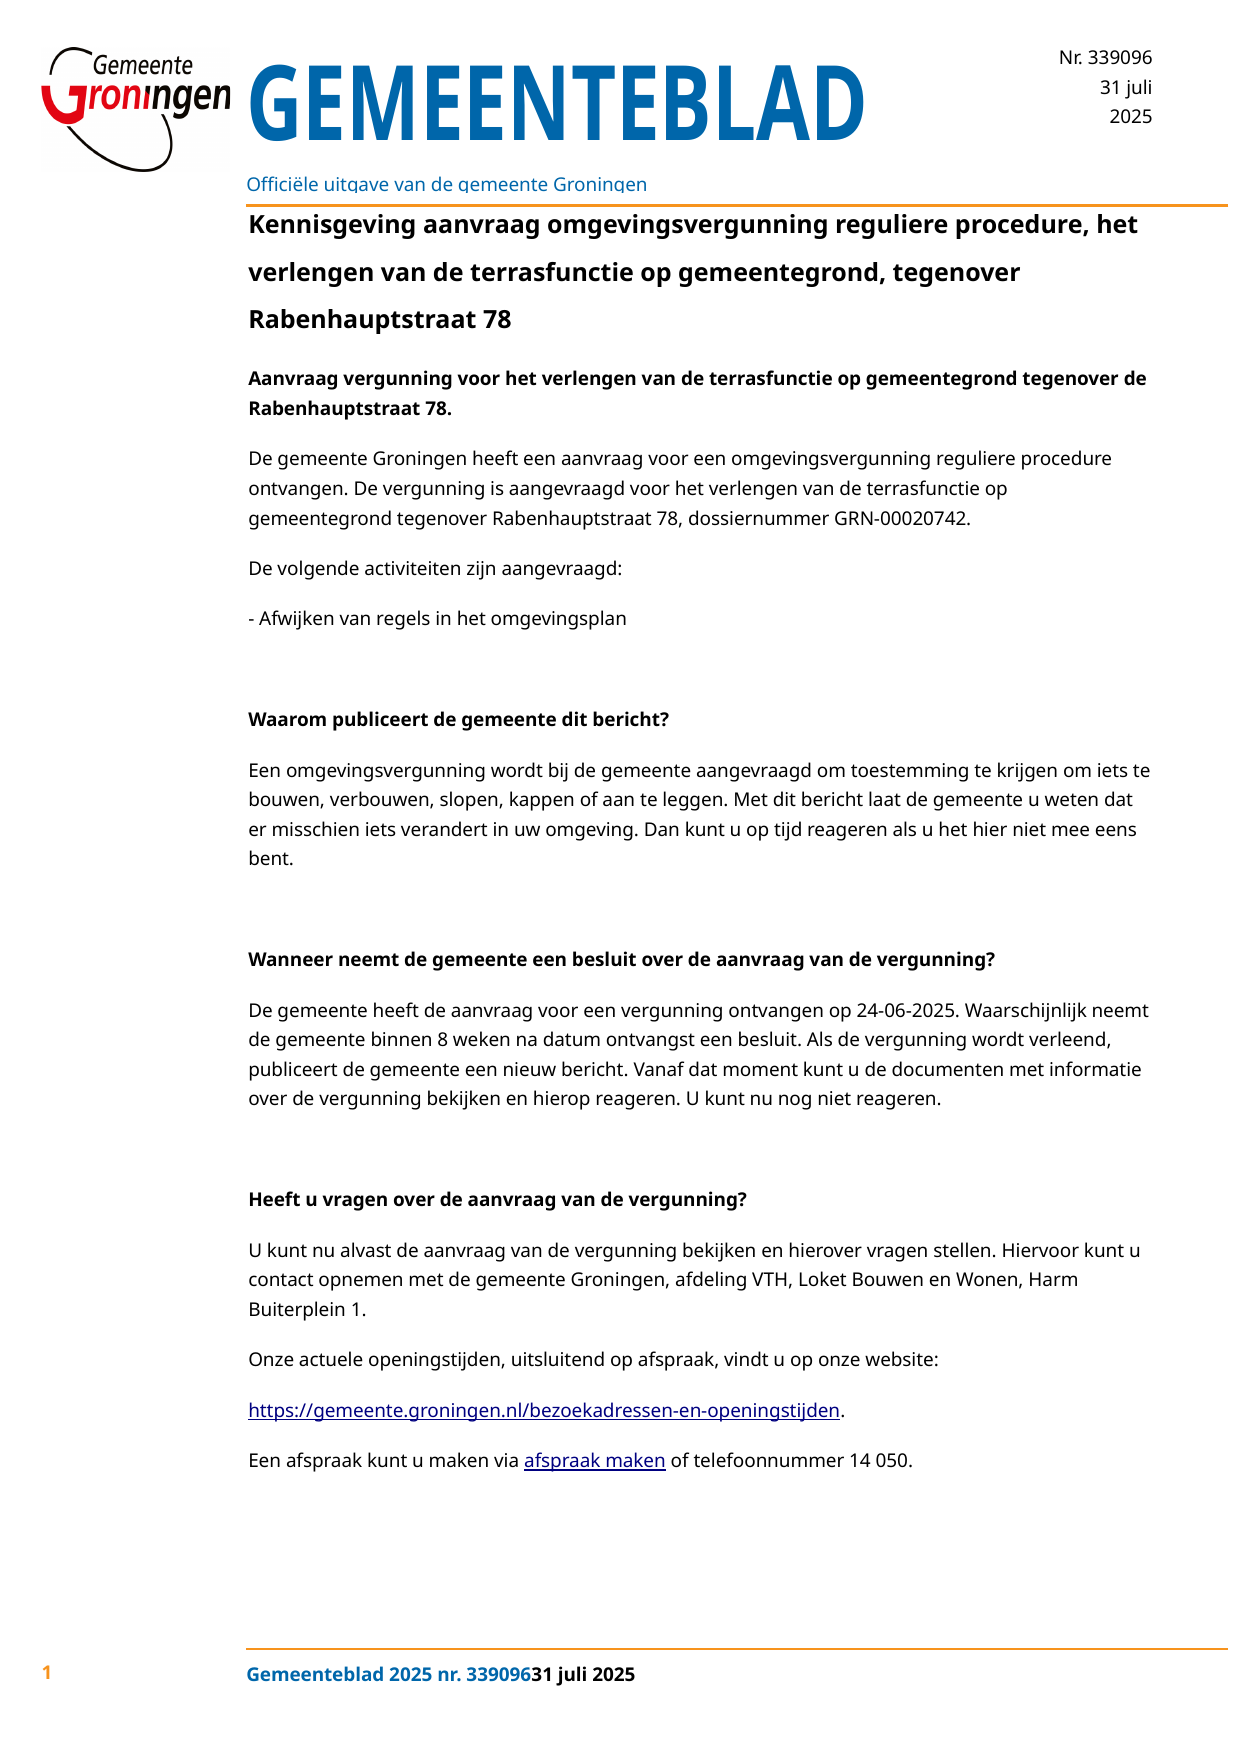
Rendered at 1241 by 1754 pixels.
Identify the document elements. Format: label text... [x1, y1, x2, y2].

text https://gemeente.groningen.nl/bezoekadressen-en-openingstijden. [248, 1397, 1152, 1422]
picture [41, 47, 231, 172]
text Wanneer neemt de gemeente een besluit over de aanvraag van de vergunning? [248, 946, 1152, 972]
text Heeft u vragen over de aanvraag van de vergunning? [248, 1186, 1152, 1212]
text De volgende activiteiten zijn aangevraagd: [248, 555, 1152, 581]
text Kennisgeving aanvraag omgevingsvergunning reguliere procedure, het verlengen van de terrasfunctie op gemeentegrond, tegenover Rabenhauptstraat 78 [248, 207, 1152, 336]
text Onze actuele openingstijden, uitsluitend op afspraak, vindt u op onze website: [248, 1346, 1152, 1372]
text Een afspraak kunt u maken via afspraak maken of telefoonnummer 14 050. [248, 1447, 1152, 1473]
text De gemeente heeft de aanvraag voor een vergunning ontvangen op 24-06-2025. Waarschijnlijk neemt de gemeente binnen 8 weken na datum ontvangst een besluit. Als de vergunning wordt verleend, publiceert de gemeente een nieuw bericht. Vanaf dat moment kunt u de documenten met informatie over de vergunning bekijken en hierop reageren. U kunt nu nog niet reageren. [248, 997, 1152, 1111]
text De gemeente Groningen heeft een aanvraag voor een omgevingsvergunning reguliere procedure ontvangen. De vergunning is aangevraagd voor het verlengen van de terrasfunctie op gemeentegrond tegenover Rabenhauptstraat 78, dossiernummer GRN-00020742. [248, 446, 1152, 530]
text Een omgevingsvergunning wordt bij de gemeente aangevraagd om toestemming te krijgen om iets te bouwen, verbouwen, slopen, kappen of aan te leggen. Met dit bericht laat de gemeente u weten dat er misschien iets verandert in uw omgeving. Dan kunt u op tijd reageren als u het hier niet mee eens bent. [248, 757, 1152, 871]
text U kunt nu alvast de aanvraag van de vergunning bekijken en hierover vragen stellen. Hiervoor kunt u contact opnemen met de gemeente Groningen, afdeling VTH, Loket Bouwen en Wonen, Harm Buiterplein 1. [248, 1237, 1152, 1322]
text Aanvraag vergunning voor het verlengen van de terrasfunctie op gemeentegrond tegenover de Rabenhauptstraat 78. [248, 366, 1152, 421]
text - Afwijken van regels in het omgevingsplan [248, 606, 1152, 631]
text Waarom publiceert de gemeente dit bericht? [248, 706, 1152, 732]
